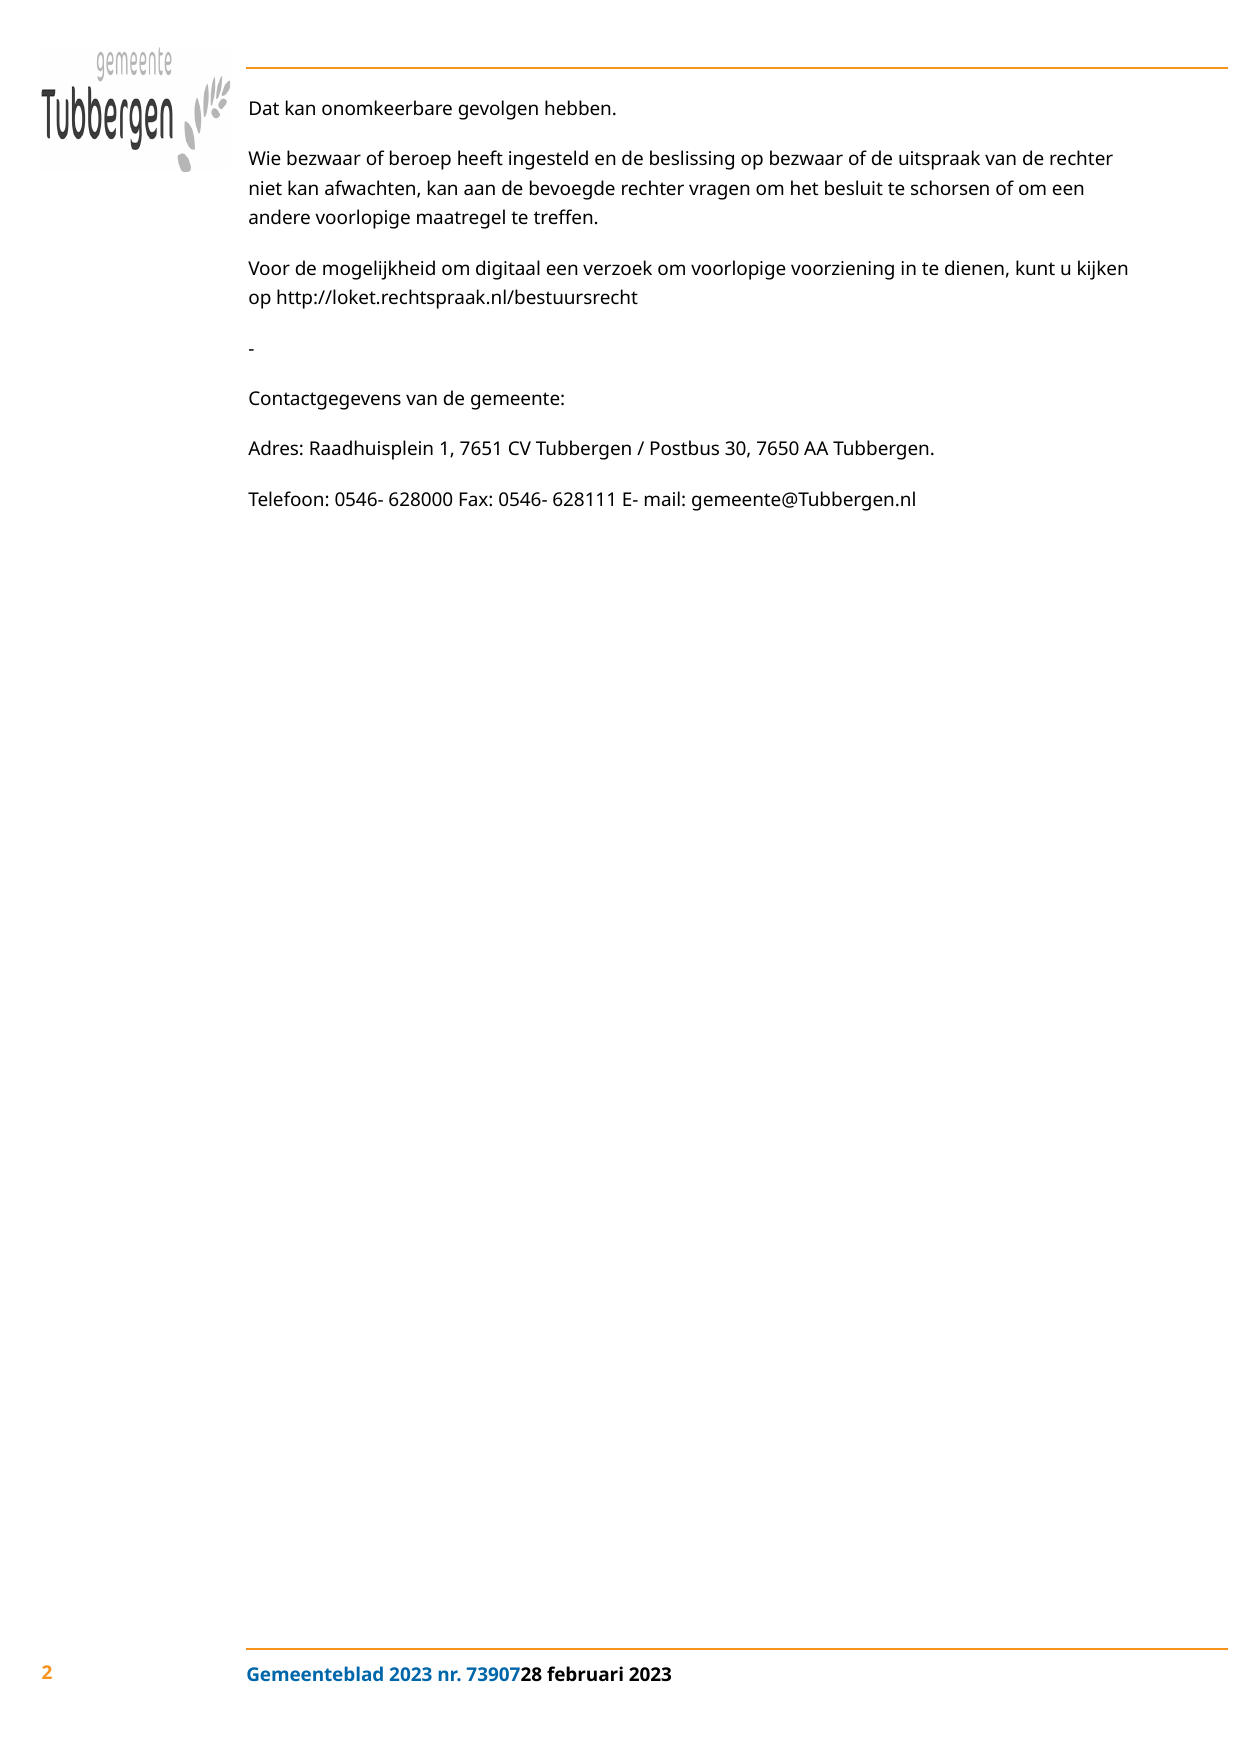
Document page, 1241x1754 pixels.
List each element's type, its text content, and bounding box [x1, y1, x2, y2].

text Telefoon: 0546- 628000 Fax: 0546- 628111 E- mail: gemeente@Tubbergen.nl [248, 486, 1152, 512]
picture [41, 47, 231, 172]
text Dat kan onomkeerbare gevolgen hebben. [248, 95, 1152, 121]
text Voor de mogelijkheid om digitaal een verzoek om voorlopige voorziening in te dienen, kunt u kijken op http://loket.rechtspraak.nl/bestuursrecht [248, 255, 1152, 310]
text - [248, 335, 1152, 361]
text Contactgegevens van de gemeente: [248, 385, 1152, 411]
text Wie bezwaar of beroep heeft ingesteld en de beslissing op bezwaar of de uitspraak van de rechter niet kan afwachten, kan aan de bevoegde rechter vragen om het besluit te schorsen of om een andere voorlopige maatregel te treffen. [248, 145, 1152, 230]
text Adres: Raadhuisplein 1, 7651 CV Tubbergen / Postbus 30, 7650 AA Tubbergen. [248, 436, 1152, 461]
